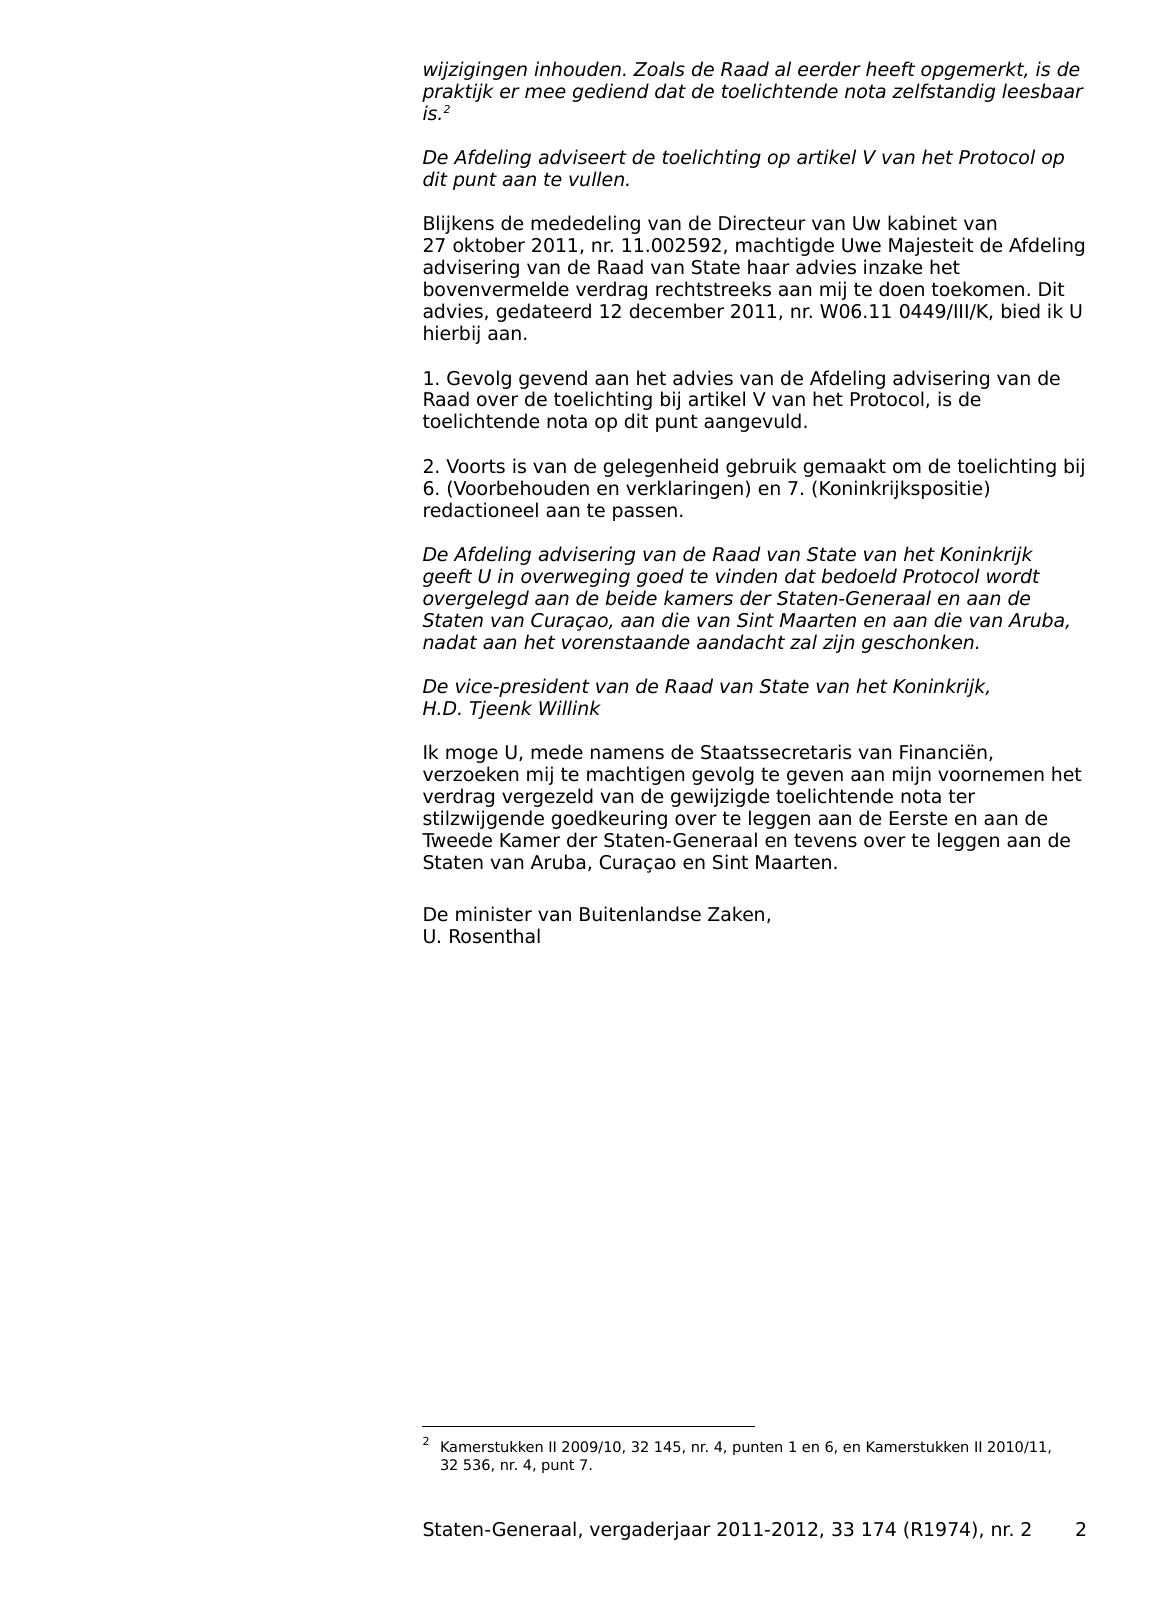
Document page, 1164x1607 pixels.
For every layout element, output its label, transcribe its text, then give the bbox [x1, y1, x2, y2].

text 1. Gevolg gevend aan het advies van de Afdeling advisering van de Raad over de toelichting bij artikel V van het Protocol, is de toelichtende nota op dit punt aangevuld. [422, 367, 1087, 433]
text De minister van Buitenlandse Zaken, U. Rosenthal [422, 904, 1087, 948]
text H.D. Tjeenk Willink [422, 698, 1087, 720]
text 2. Voorts is van de gelegenheid gebruik gemaakt om de toelichting bij 6. (Voorbehouden en verklaringen) en 7. (Koninkrijkspositie) redactioneel aan te passen. [422, 456, 1087, 521]
text De Afdeling adviseert de toelichting op artikel V van het Protocol op dit punt aan te vullen. [422, 147, 1087, 191]
text De Afdeling advisering van de Raad van State van het Koninkrijk geeft U in overweging goed te vinden dat bedoeld Protocol wordt overgelegd aan de beide kamers der Staten-Generaal en aan de Staten van Curaçao, aan die van Sint Maarten en aan die van Aruba, nadat aan het vorenstaande aandacht zal zijn geschonken. [422, 544, 1087, 653]
text Kamerstukken II 2009/10, 32 145, nr. 4, punten 1 en 6, en Kamerstukken II 2010/11, 32 536, nr. 4, punt 7. [422, 1435, 1087, 1474]
text wijzigingen inhouden. Zoals de Raad al eerder heeft opgemerkt, is de praktijk er mee gediend dat de toelichtende nota zelfstandig leesbaar is. [422, 59, 1087, 125]
text De vice-president van de Raad van State van het Koninkrijk, [422, 676, 1087, 698]
text Blijkens de mededeling van de Directeur van Uw kabinet van 27 oktober 2011, nr. 11.002592, machtigde Uwe Majesteit de Afdeling advisering van de Raad van State haar advies inzake het bovenvermelde verdrag rechtstreeks aan mij te doen toekomen. Dit advies, gedateerd 12 december 2011, nr. W06.11 0449/III/K, bied ik U hierbij aan. [422, 213, 1087, 345]
text Ik moge U, mede namens de Staatssecretaris van Financiën, verzoeken mij te machtigen gevolg te geven aan mijn voornemen het verdrag vergezeld van de gewijzigde toelichtende nota ter stilzwijgende goedkeuring over te leggen aan de Eerste en aan de Tweede Kamer der Staten-Generaal en tevens over te leggen aan de Staten van Aruba, Curaçao en Sint Maarten. [422, 742, 1087, 874]
